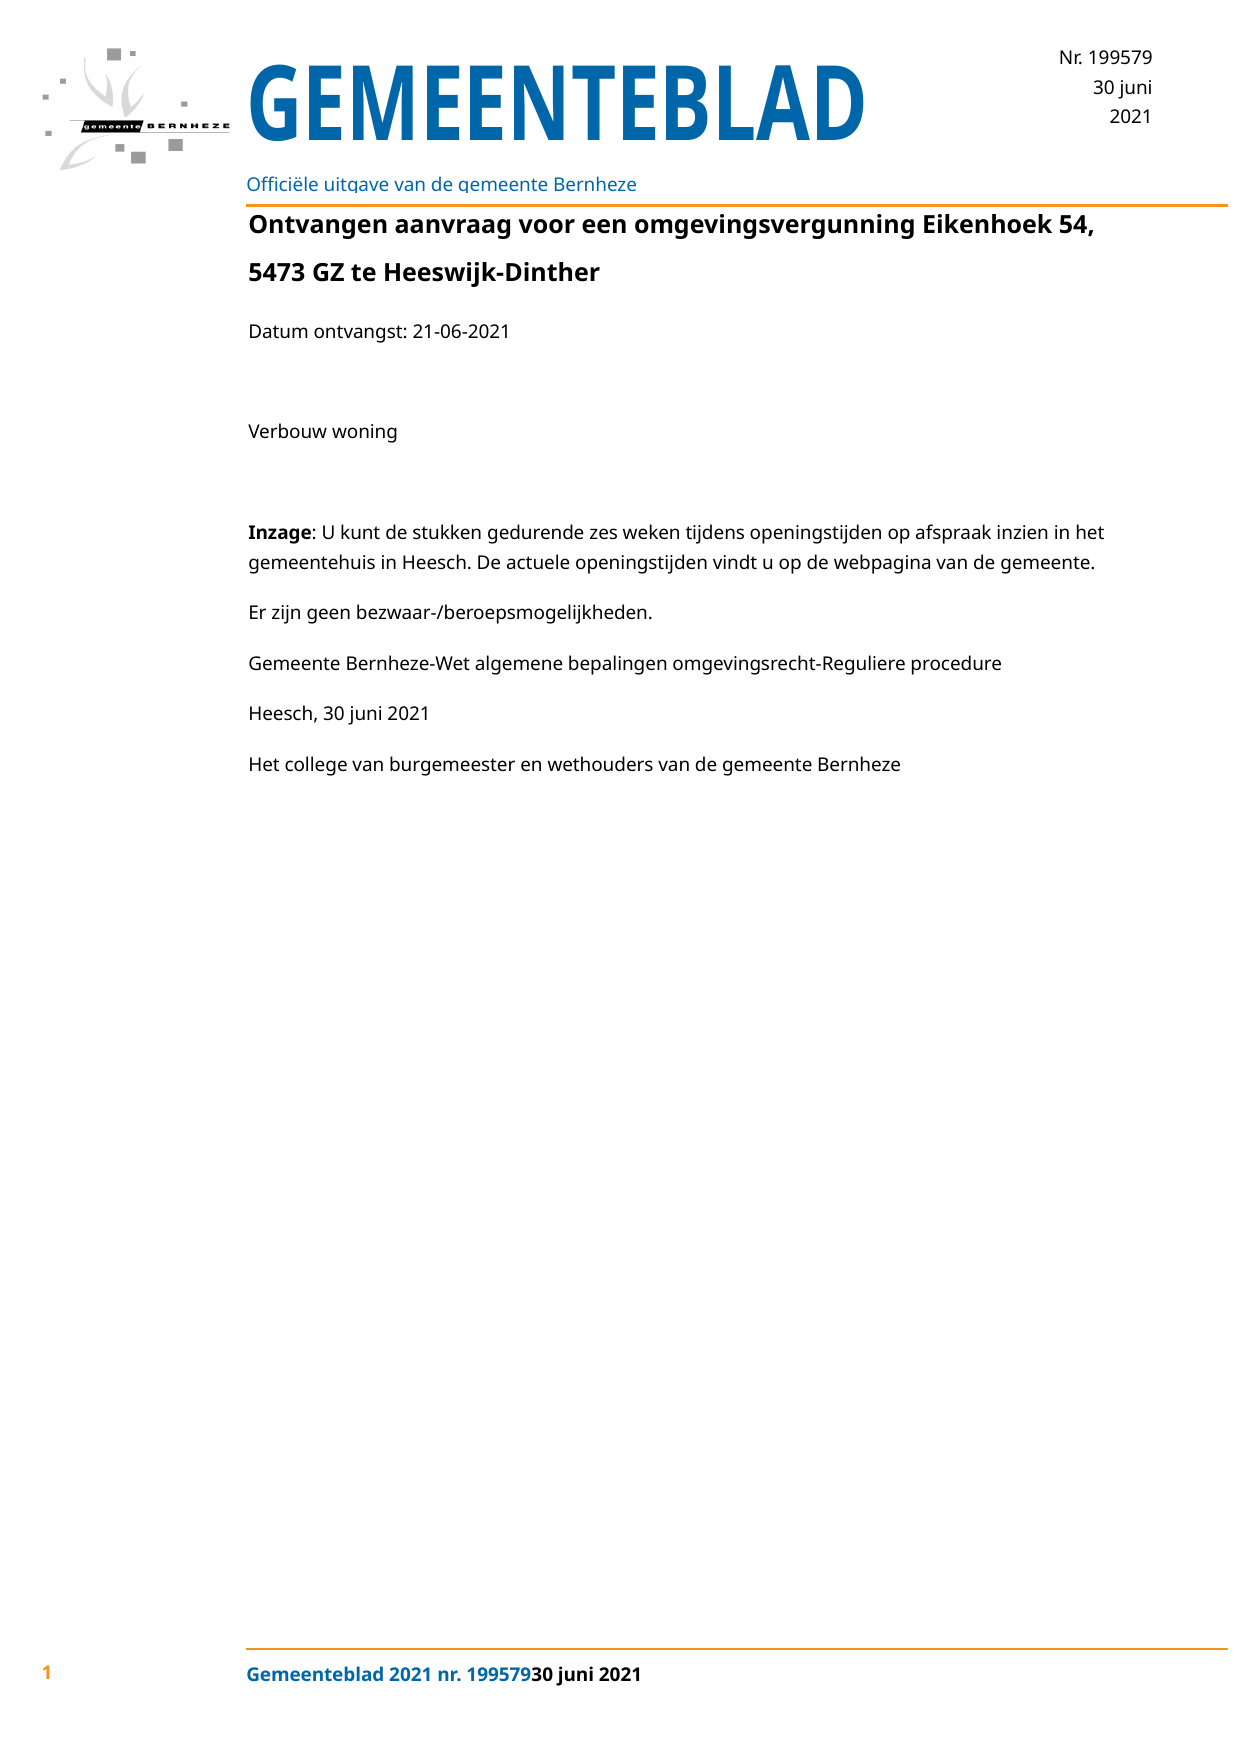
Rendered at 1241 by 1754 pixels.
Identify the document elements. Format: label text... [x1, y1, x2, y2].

text Gemeente Bernheze-Wet algemene bepalingen omgevingsrecht-Reguliere procedure [248, 650, 1152, 676]
text Ontvangen aanvraag voor een omgevingsvergunning Eikenhoek 54, 5473 GZ te Heeswijk-Dinther [248, 207, 1152, 288]
text Datum ontvangst: 21-06-2021 [248, 318, 1152, 344]
text Er zijn geen bezwaar-/beroepsmogelijkheden. [248, 599, 1152, 625]
text Heesch, 30 juni 2021 [248, 700, 1152, 726]
text Het college van burgemeester en wethouders van de gemeente Bernheze [248, 751, 1152, 777]
text Verbouw woning [248, 419, 1152, 444]
picture [41, 47, 231, 172]
text Inzage: U kunt de stukken gedurende zes weken tijdens openingstijden op afspraak inzien in het gemeentehuis in Heesch. De actuele openingstijden vindt u op de webpagina van de gemeente. [248, 519, 1152, 575]
